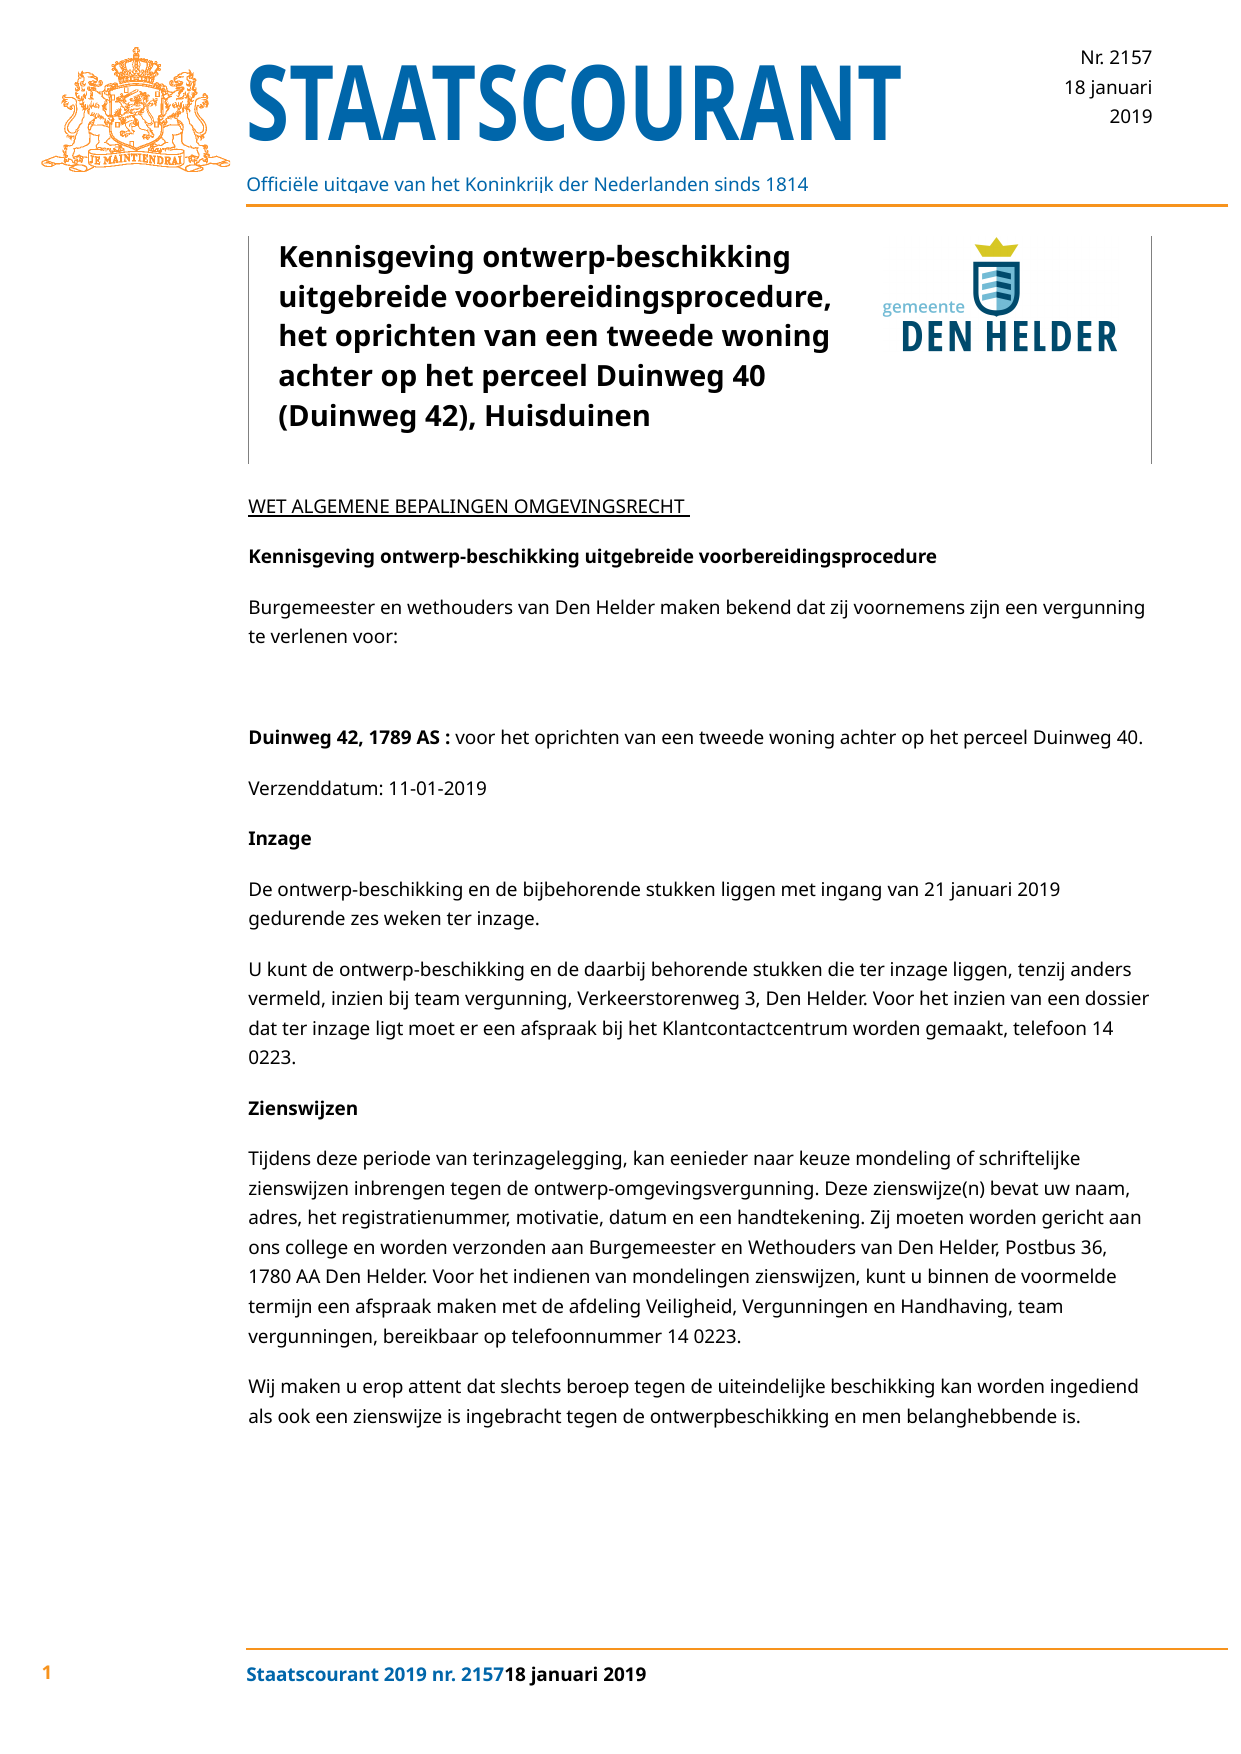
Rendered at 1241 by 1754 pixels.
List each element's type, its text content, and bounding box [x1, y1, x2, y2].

table_header [850, 236, 1151, 464]
text Inzage [248, 825, 1152, 851]
text U kunt de ontwerp-beschikking en de daarbij behorende stukken die ter inzage liggen, tenzij anders vermeld, inzien bij team vergunning, Verkeerstorenweg 3, Den Helder. Voor het inzien van een dossier dat ter inzage ligt moet er een afspraak bij het Klantcontactcentrum worden gemaakt, telefoon 14 0223. [248, 956, 1152, 1070]
picture [882, 236, 1119, 352]
picture [909, 326, 916, 346]
text Zienswijzen [248, 1095, 1152, 1121]
text Wij maken u erop attent dat slechts beroep tegen de uiteindelijke beschikking kan worden ingediend als ook een zienswijze is ingebracht tegen de ontwerpbeschikking en men belanghebbende is. [248, 1373, 1152, 1429]
picture [1058, 326, 1065, 346]
table_header Kennisgeving ontwerp-beschikking uitgebreide voorbereidingsprocedure, het oprichten van een tweede woning achter op het perceel Duinweg 40 (Duinweg 42), Huisduinen [249, 236, 850, 464]
picture [955, 334, 963, 352]
text Kennisgeving ontwerp-beschikking uitgebreide voorbereidingsprocedure [248, 544, 1152, 569]
text Verzenddatum: 11-01-2019 [248, 775, 1152, 801]
text Burgemeester en wethouders van Den Helder maken bekend dat zij voornemens zijn een vergunning te verlenen voor: [248, 594, 1152, 649]
text Duinweg 42, 1789 AS : voor het oprichten van een tweede woning achter op het perceel Duinweg 40. [248, 724, 1152, 750]
picture [993, 339, 999, 352]
text Tijdens deze periode van terinzagelegging, kan eenieder naar keuze mondeling of schriftelijke zienswijzen inbrengen tegen de ontwerp-omgevingsvergunning. Deze zienswijze(n) bevat uw naam, adres, het registratienummer, motivatie, datum en een handtekening. Zij moeten worden gericht aan ons college en worden verzonden aan Burgemeester en Wethouders van Den Helder, Postbus 36, 1780 AA Den Helder. Voor het indienen van mondelingen zienswijzen, kunt u binnen de voormelde termijn een afspraak maken met de afdeling Veiligheid, Vergunningen en Handhaving, team vergunningen, bereikbaar op telefoonnummer 14 0223. [248, 1145, 1152, 1349]
picture [1105, 340, 1110, 352]
picture [41, 47, 231, 172]
text De ontwerp-beschikking en de bijbehorende stukken liggen met ingang van 21 januari 2019 gedurende zes weken ter inzage. [248, 876, 1152, 931]
text WET ALGEMENE BEPALINGEN OMGEVINGSRECHT [248, 493, 1152, 519]
